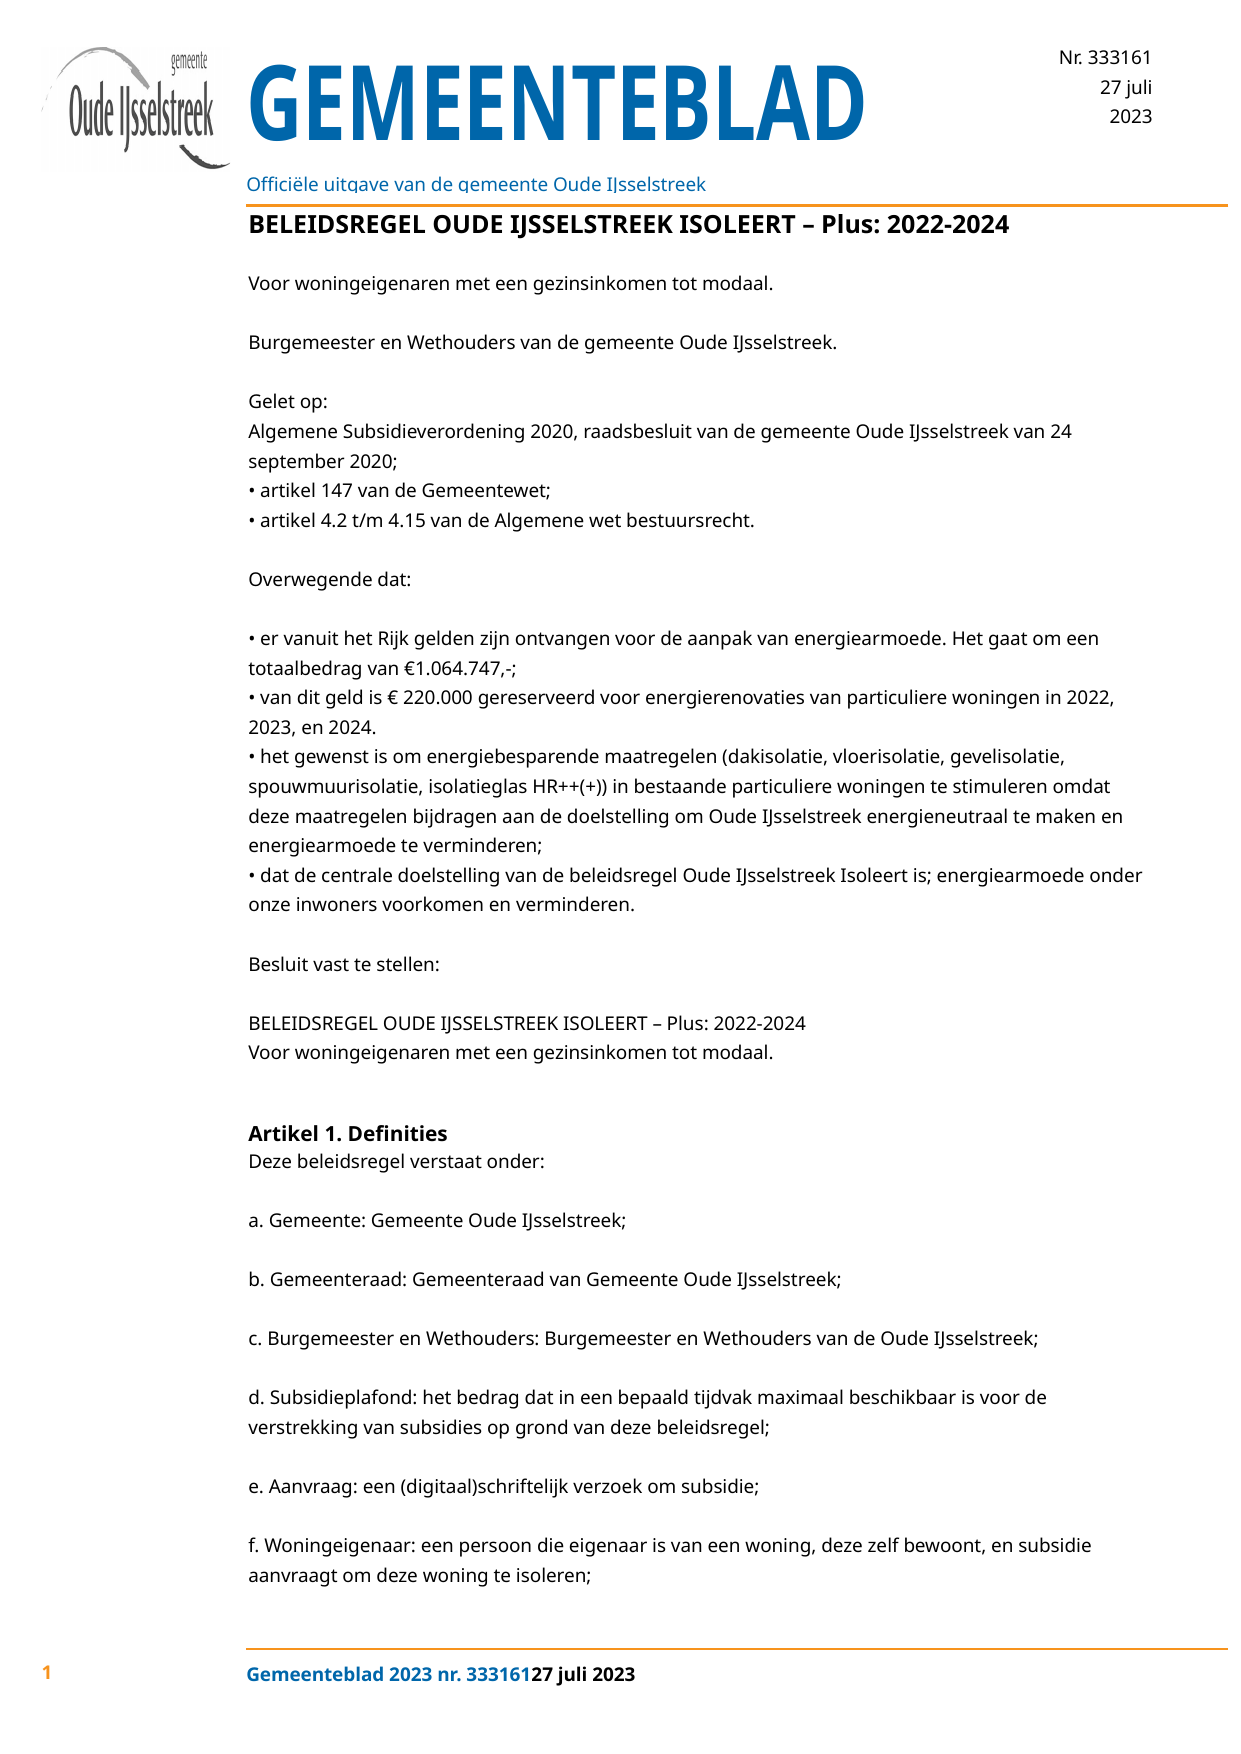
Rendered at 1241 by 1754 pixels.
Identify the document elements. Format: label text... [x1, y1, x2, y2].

text Overwegende dat: [248, 566, 1152, 592]
text Algemene Subsidieverordening 2020, raadsbesluit van de gemeente Oude IJsselstreek van 24 september 2020; [248, 418, 1152, 473]
text BELEIDSREGEL OUDE IJSSELSTREEK ISOLEERT – Plus: 2022-2024 [248, 1010, 1152, 1036]
text Artikel 1. Definities [248, 1119, 1152, 1148]
text f. Woningeigenaar: een persoon die eigenaar is van een woning, deze zelf bewoont, en subsidie aanvraagt om deze woning te isoleren; [248, 1532, 1152, 1588]
text d. Subsidieplafond: het bedrag dat in een bepaald tijdvak maximaal beschikbaar is voor de verstrekking van subsidies op grond van deze beleidsregel; [248, 1384, 1152, 1440]
text • artikel 147 van de Gemeentewet; [248, 477, 1152, 503]
text Voor woningeigenaren met een gezinsinkomen tot modaal. [248, 270, 1152, 296]
picture [41, 47, 231, 172]
text e. Aanvraag: een (digitaal)schriftelijk verzoek om subsidie; [248, 1473, 1152, 1499]
text Voor woningeigenaren met een gezinsinkomen tot modaal. [248, 1039, 1152, 1065]
text b. Gemeenteraad: Gemeenteraad van Gemeente Oude IJsselstreek; [248, 1266, 1152, 1292]
text Burgemeester en Wethouders van de gemeente Oude IJsselstreek. [248, 329, 1152, 355]
text • dat de centrale doelstelling van de beleidsregel Oude IJsselstreek Isoleert is; energiearmoede onder onze inwoners voorkomen en verminderen. [248, 862, 1152, 917]
text Besluit vast te stellen: [248, 951, 1152, 976]
text • het gewenst is om energiebesparende maatregelen (dakisolatie, vloerisolatie, gevelisolatie, spouwmuurisolatie, isolatieglas HR++(+)) in bestaande particuliere woningen te stimuleren omdat deze maatregelen bijdragen aan de doelstelling om Oude IJsselstreek energieneutraal te maken en energiearmoede te verminderen; [248, 744, 1152, 858]
text Deze beleidsregel verstaat onder: [248, 1148, 1152, 1174]
text • er vanuit het Rijk gelden zijn ontvangen voor de aanpak van energiearmoede. Het gaat om een totaalbedrag van €1.064.747,-; [248, 625, 1152, 681]
text a. Gemeente: Gemeente Oude IJsselstreek; [248, 1207, 1152, 1233]
text • artikel 4.2 t/m 4.15 van de Algemene wet bestuursrecht. [248, 507, 1152, 533]
text c. Burgemeester en Wethouders: Burgemeester en Wethouders van de Oude IJsselstreek; [248, 1325, 1152, 1351]
text • van dit geld is € 220.000 gereserveerd voor energierenovaties van particuliere woningen in 2022, 2023, en 2024. [248, 684, 1152, 740]
text Gelet op: [248, 389, 1152, 414]
text BELEIDSREGEL OUDE IJSSELSTREEK ISOLEERT – Plus: 2022-2024 [248, 207, 1152, 241]
